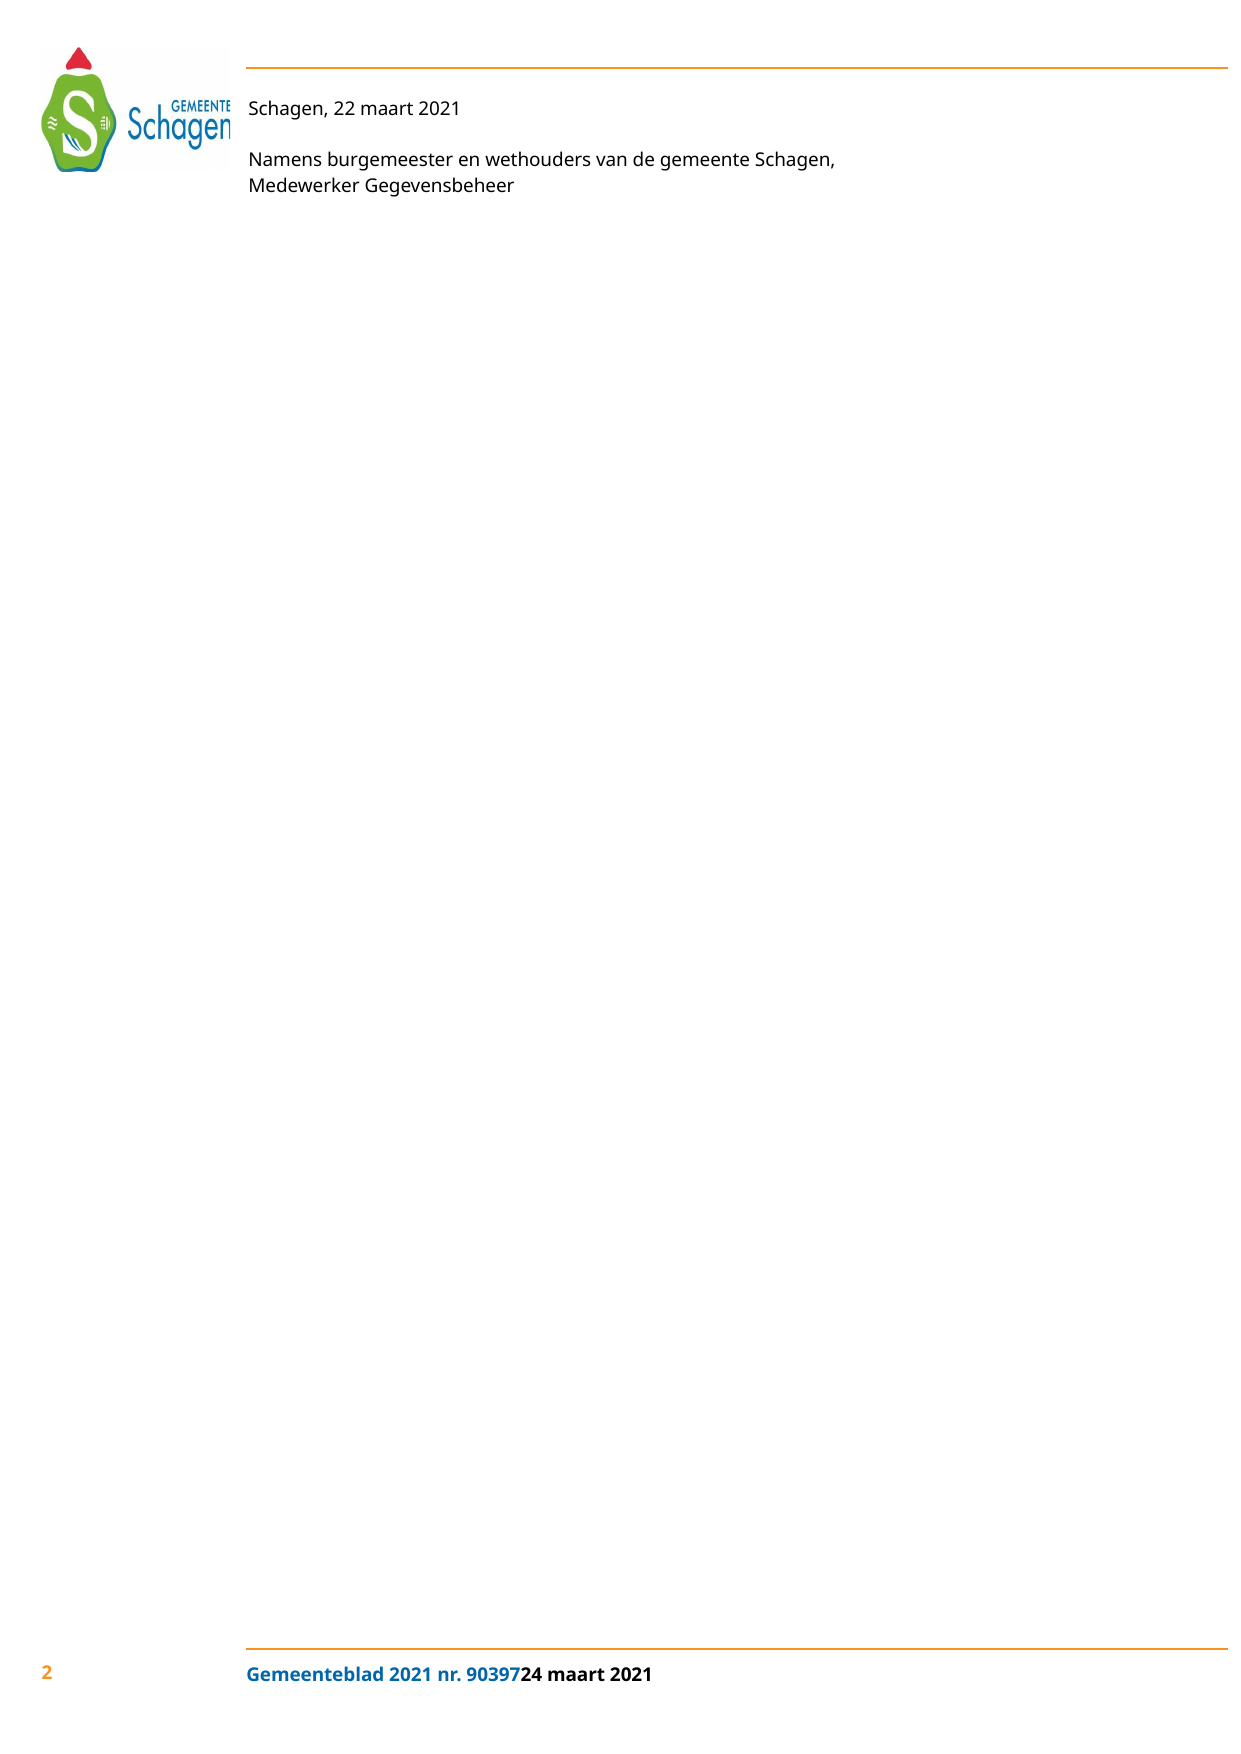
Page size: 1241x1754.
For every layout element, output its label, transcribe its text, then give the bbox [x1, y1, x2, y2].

picture [41, 47, 231, 172]
text Schagen, 22 maart 2021 [248, 95, 1152, 121]
text Medewerker Gegevensbeheer [248, 172, 1152, 198]
text Namens burgemeester en wethouders van de gemeente Schagen, [248, 146, 1152, 172]
